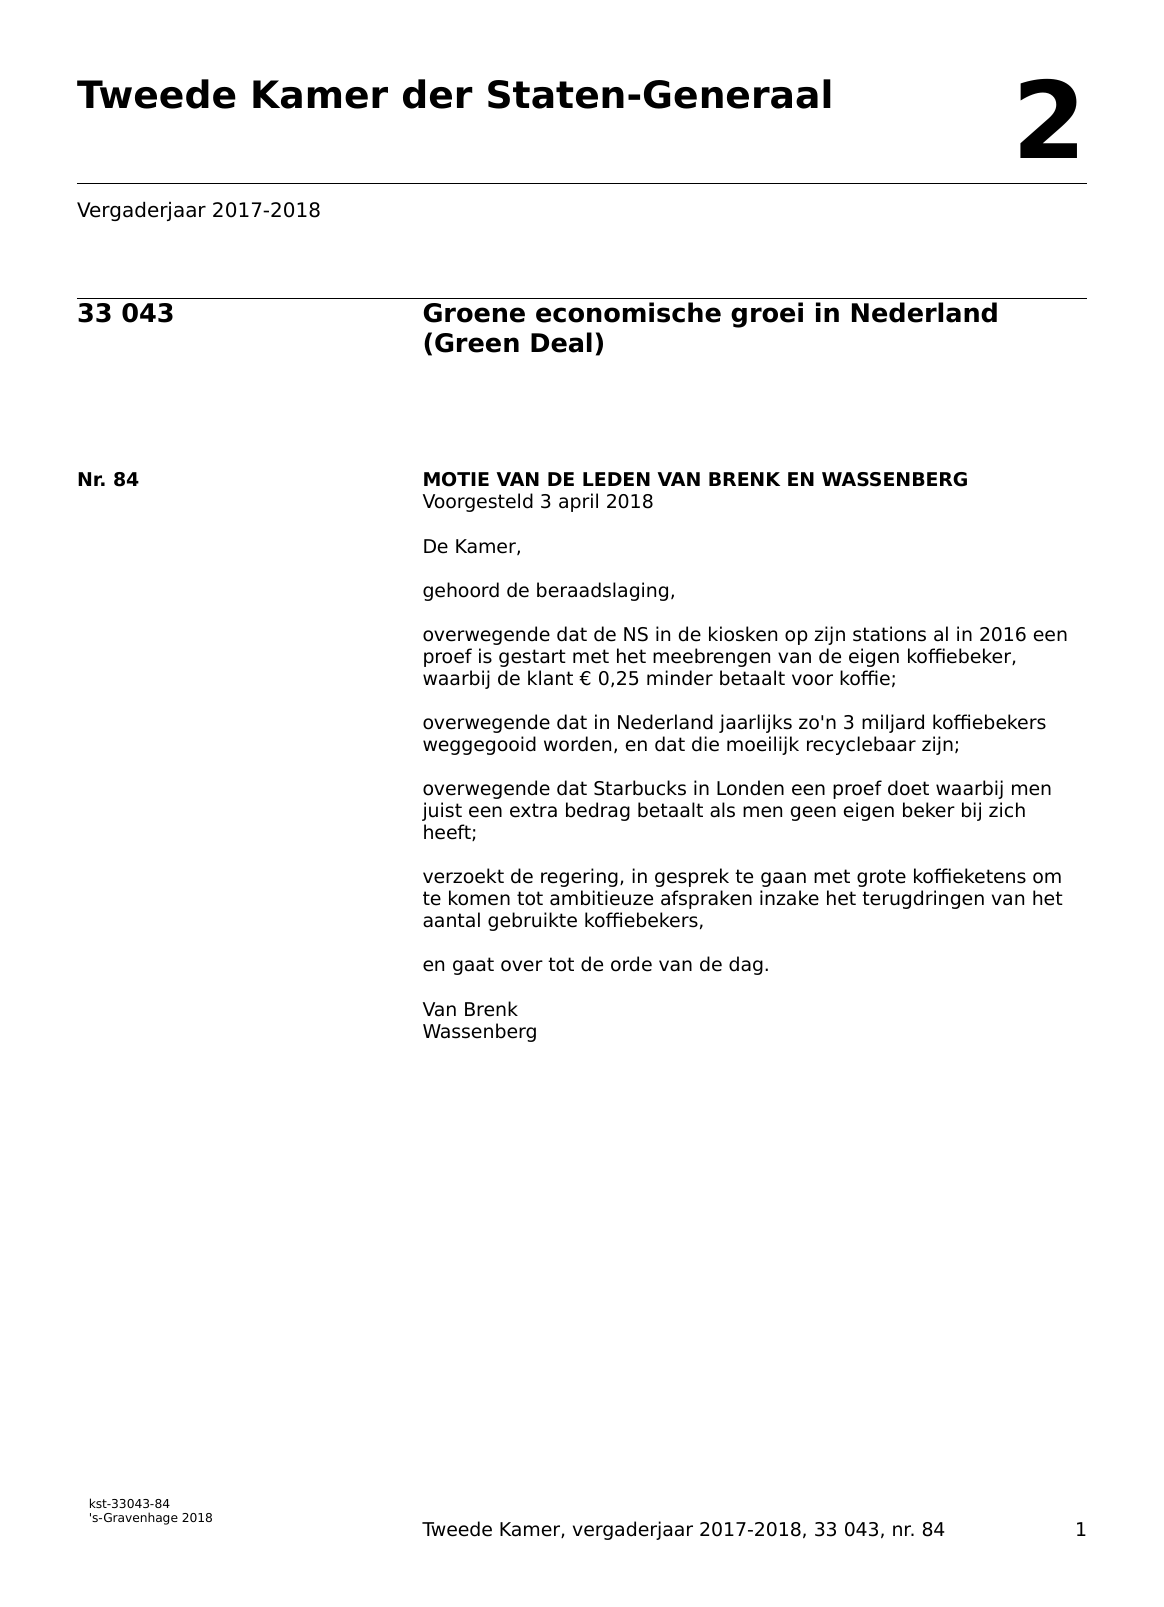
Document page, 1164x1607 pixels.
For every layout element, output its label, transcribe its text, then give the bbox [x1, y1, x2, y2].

text overwegende dat in Nederland jaarlijks zo'n 3 miljard koffiebekers weggegooid worden, en dat die moeilijk recyclebaar zijn; [422, 712, 1087, 756]
table_cell Vergaderjaar 2017-2018 [77, 184, 1087, 298]
table_header Tweede Kamer der Staten-Generaal [77, 59, 886, 183]
text overwegende dat de NS in de kiosken op zijn stations al in 2016 een proef is gestart met het meebrengen van de eigen koffiebeker, waarbij de klant € 0,25 minder betaalt voor koffie; [422, 624, 1087, 690]
text verzoekt de regering, in gesprek te gaan met grote koffieketens om te komen tot ambitieuze afspraken inzake het terugdringen van het aantal gebruikte koffiebekers, [422, 866, 1087, 932]
text en gaat over tot de orde van de dag. [422, 954, 1087, 976]
text Van Brenk [422, 998, 1087, 1021]
text De Kamer, [422, 536, 1087, 557]
subtitle Nr. 84 MOTIE VAN DE LEDEN VAN BRENK EN WASSENBERG [77, 469, 1087, 491]
text 's-Gravenhage 2018 [88, 1511, 323, 1525]
text gehoord de beraadslaging, [422, 580, 1087, 602]
text Voorgesteld 3 april 2018 [422, 491, 1087, 513]
subtitle 33 043 Groene economische groei in Nederland (Green Deal) [77, 299, 1087, 358]
text kst-33043-84 [88, 1497, 323, 1511]
table_header 2 [886, 59, 1087, 183]
text overwegende dat Starbucks in Londen een proef doet waarbij men juist een extra bedrag betaalt als men geen eigen beker bij zich heeft; [422, 778, 1087, 844]
text Wassenberg [422, 1021, 1087, 1042]
